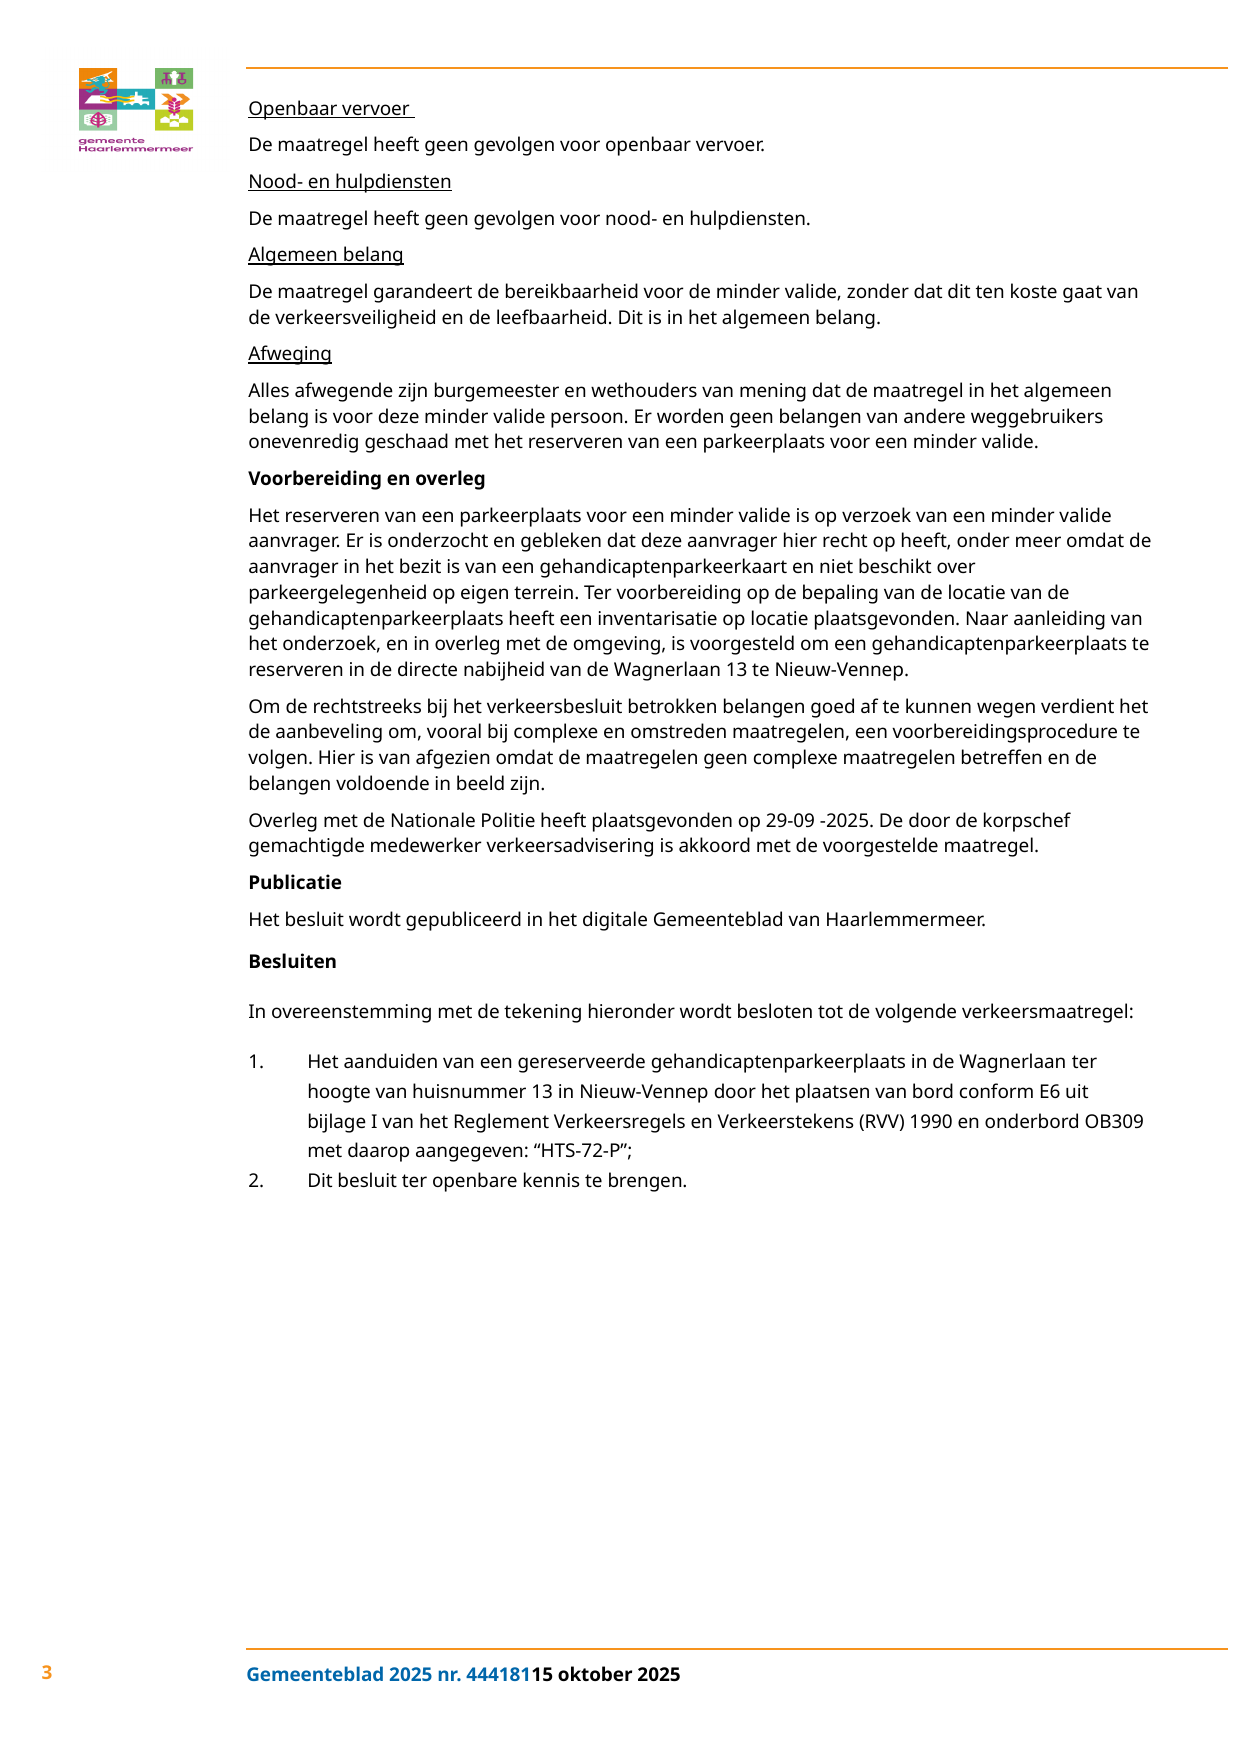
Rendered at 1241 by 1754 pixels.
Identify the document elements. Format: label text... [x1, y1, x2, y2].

text Overleg met de Nationale Politie heeft plaatsgevonden op 29-09 -2025. De door de korpschef gemachtigde medewerker verkeersadvisering is akkoord met de voorgestelde maatregel. [248, 807, 1152, 858]
text De maatregel heeft geen gevolgen voor nood- en hulpdiensten. [248, 205, 1152, 231]
text Het reserveren van een parkeerplaats voor een minder valide is op verzoek van een minder valide aanvrager. Er is onderzocht en gebleken dat deze aanvrager hier recht op heeft, onder meer omdat de aanvrager in het bezit is van een gehandicaptenparkeerkaart en niet beschikt over parkeergelegenheid op eigen terrein. Ter voorbereiding op de bepaling van de locatie van de gehandicaptenparkeerplaats heeft een inventarisatie op locatie plaatsgevonden. Naar aanleiding van het onderzoek, en in overleg met de omgeving, is voorgesteld om een gehandicaptenparkeerplaats te reserveren in de directe nabijheid van de Wagnerlaan 13 te Nieuw-Vennep. [248, 502, 1152, 682]
list Het aanduiden van een gereserveerde gehandicaptenparkeerplaats in de Wagnerlaan ter hoogte van huisnummer 13 in Nieuw-Vennep door het plaatsen van bord conform E6 uit bijlage I van het Reglement Verkeersregels en Verkeerstekens (RVV) 1990 en onderbord OB309 met daarop aangegeven: “HTS-72-P”; [248, 1049, 1152, 1163]
text Om de rechtstreeks bij het verkeersbesluit betrokken belangen goed af te kunnen wegen verdient het de aanbeveling om, vooral bij complexe en omstreden maatregelen, een voorbereidingsprocedure te volgen. Hier is van afgezien omdat de maatregelen geen complexe maatregelen betreffen en de belangen voldoende in beeld zijn. [248, 693, 1152, 796]
picture [41, 47, 231, 172]
text Alles afwegende zijn burgemeester en wethouders van mening dat de maatregel in het algemeen belang is voor deze minder valide persoon. Er worden geen belangen van andere weggebruikers onevenredig geschaad met het reserveren van een parkeerplaats voor een minder valide. [248, 377, 1152, 454]
text Nood- en hulpdiensten [248, 168, 1152, 194]
text Algemeen belang [248, 241, 1152, 267]
text Openbaar vervoer [248, 95, 1152, 121]
text In overeenstemming met de tekening hieronder wordt besloten tot de volgende verkeersmaatregel: [248, 998, 1152, 1024]
text Het besluit wordt gepubliceerd in het digitale Gemeenteblad van Haarlemmermeer. [248, 906, 1152, 932]
text Publicatie [248, 869, 1152, 895]
text Besluiten [248, 948, 1152, 974]
text De maatregel heeft geen gevolgen voor openbaar vervoer. [248, 131, 1152, 157]
list Dit besluit ter openbare kennis te brengen. [248, 1167, 1152, 1193]
text Afweging [248, 341, 1152, 366]
text De maatregel garandeert de bereikbaarheid voor de minder valide, zonder dat dit ten koste gaat van de verkeersveiligheid en de leefbaarheid. Dit is in het algemeen belang. [248, 278, 1152, 329]
text Voorbereiding en overleg [248, 465, 1152, 491]
